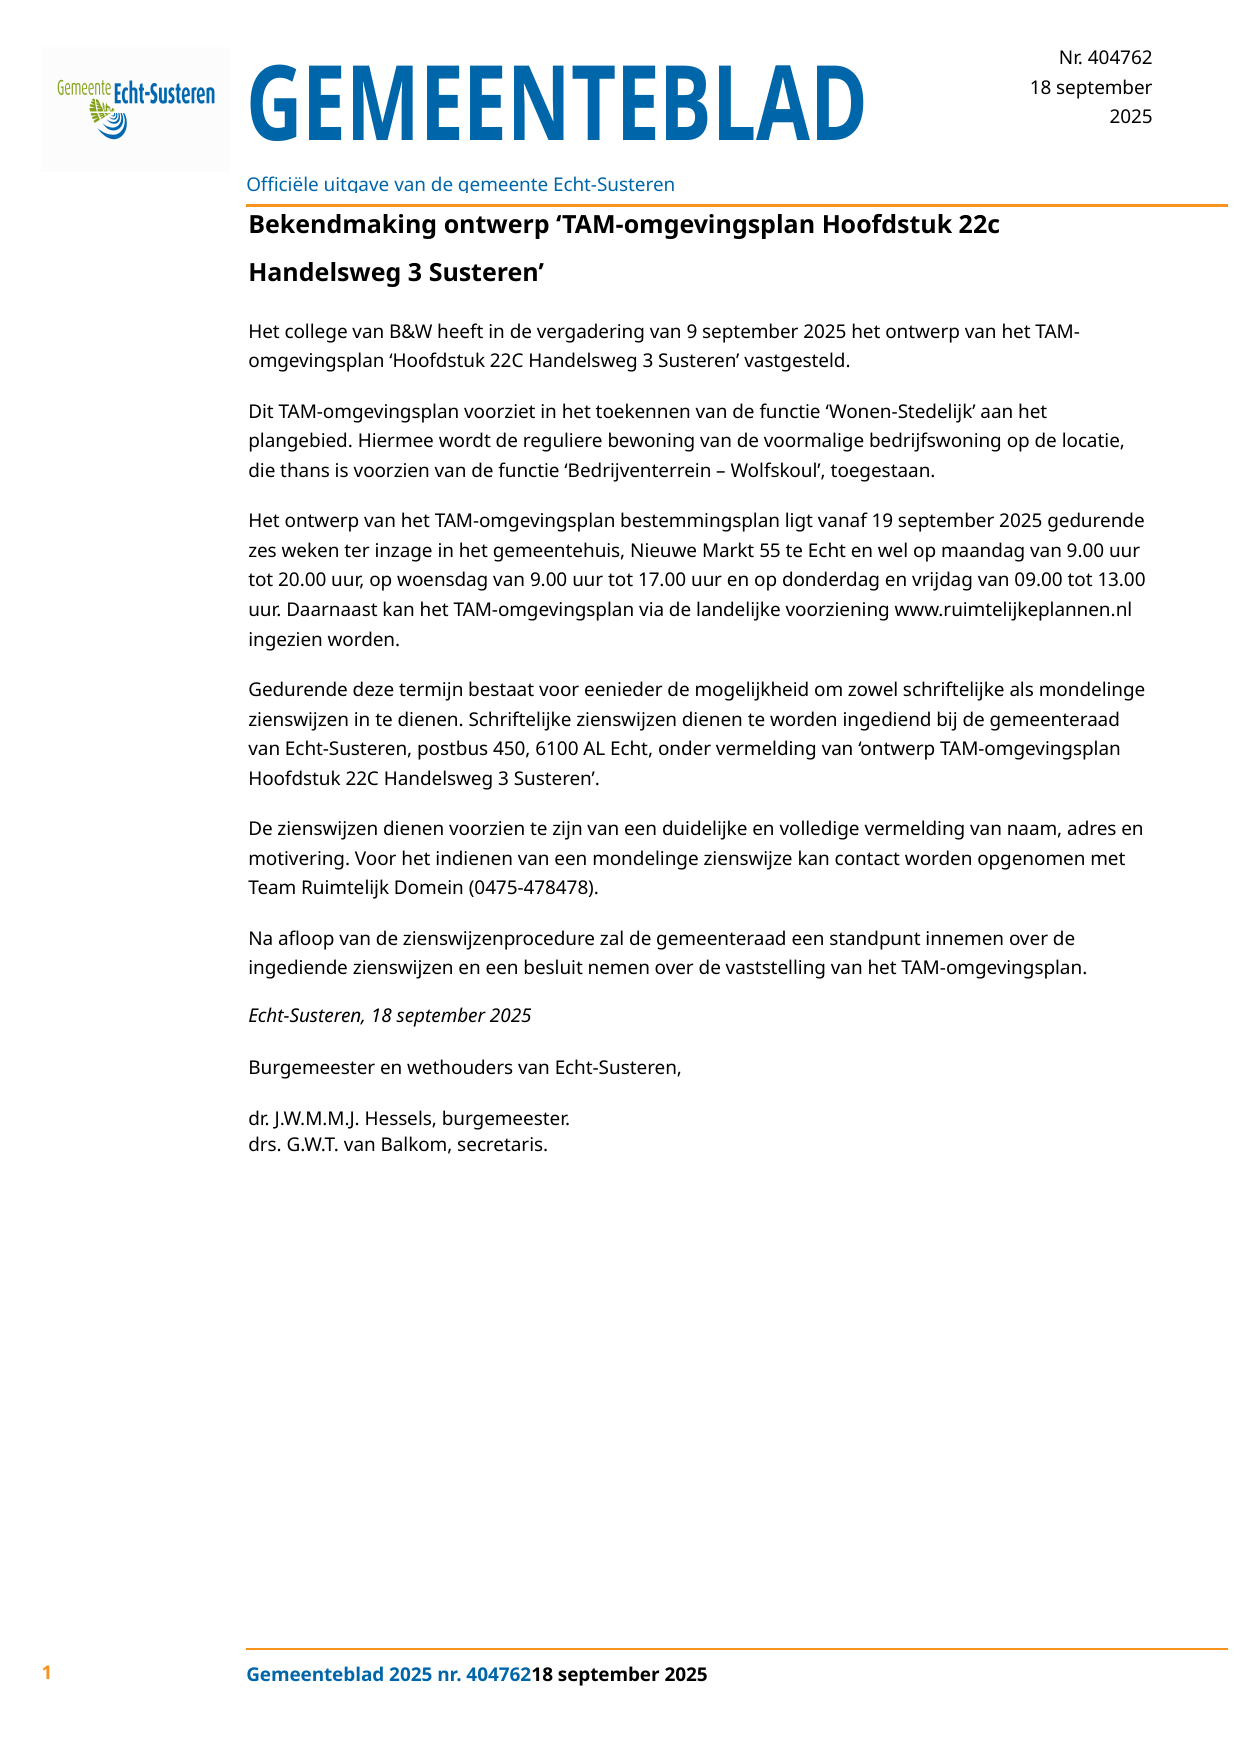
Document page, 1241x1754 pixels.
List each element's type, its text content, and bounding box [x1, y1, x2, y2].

text Bekendmaking ontwerp ‘TAM-omgevingsplan Hoofdstuk 22c Handelsweg 3 Susteren’ [248, 207, 1152, 288]
text Burgemeester en wethouders van Echt-Susteren, [248, 1054, 1152, 1079]
text Na afloop van de zienswijzenprocedure zal de gemeenteraad een standpunt innemen over de ingediende zienswijzen en een besluit nemen over de vaststelling van het TAM-omgevingsplan. [248, 925, 1152, 980]
text drs. G.W.T. van Balkom, secretaris. [248, 1131, 1152, 1157]
text Echt-Susteren, 18 september 2025 [248, 1002, 1152, 1028]
text Gedurende deze termijn bestaat voor eenieder de mogelijkheid om zowel schriftelijke als mondelinge zienswijzen in te dienen. Schriftelijke zienswijzen dienen te worden ingediend bij de gemeenteraad van Echt-Susteren, postbus 450, 6100 AL Echt, onder vermelding van ‘ontwerp TAM-omgevingsplan Hoofdstuk 22C Handelsweg 3 Susteren’. [248, 676, 1152, 791]
text dr. J.W.M.M.J. Hessels, burgemeester. [248, 1105, 1152, 1131]
text Het college van B&W heeft in de vergadering van 9 september 2025 het ontwerp van het TAM-omgevingsplan ‘Hoofdstuk 22C Handelsweg 3 Susteren’ vastgesteld. [248, 318, 1152, 373]
text De zienswijzen dienen voorzien te zijn van een duidelijke en volledige vermelding van naam, adres en motivering. Voor het indienen van een mondelinge zienswijze kan contact worden opgenomen met Team Ruimtelijk Domein (0475-478478). [248, 815, 1152, 900]
text Het ontwerp van het TAM-omgevingsplan bestemmingsplan ligt vanaf 19 september 2025 gedurende zes weken ter inzage in het gemeentehuis, Nieuwe Markt 55 te Echt en wel op maandag van 9.00 uur tot 20.00 uur, op woensdag van 9.00 uur tot 17.00 uur en op donderdag en vrijdag van 09.00 tot 13.00 uur. Daarnaast kan het TAM-omgevingsplan via de landelijke voorziening www.ruimtelijkeplannen.nl ingezien worden. [248, 507, 1152, 652]
picture [41, 47, 231, 172]
text Dit TAM-omgevingsplan voorziet in het toekennen van de functie ‘Wonen-Stedelijk’ aan het plangebied. Hiermee wordt de reguliere bewoning van de voormalige bedrijfswoning op de locatie, die thans is voorzien van de functie ‘Bedrijventerrein – Wolfskoul’, toegestaan. [248, 398, 1152, 483]
